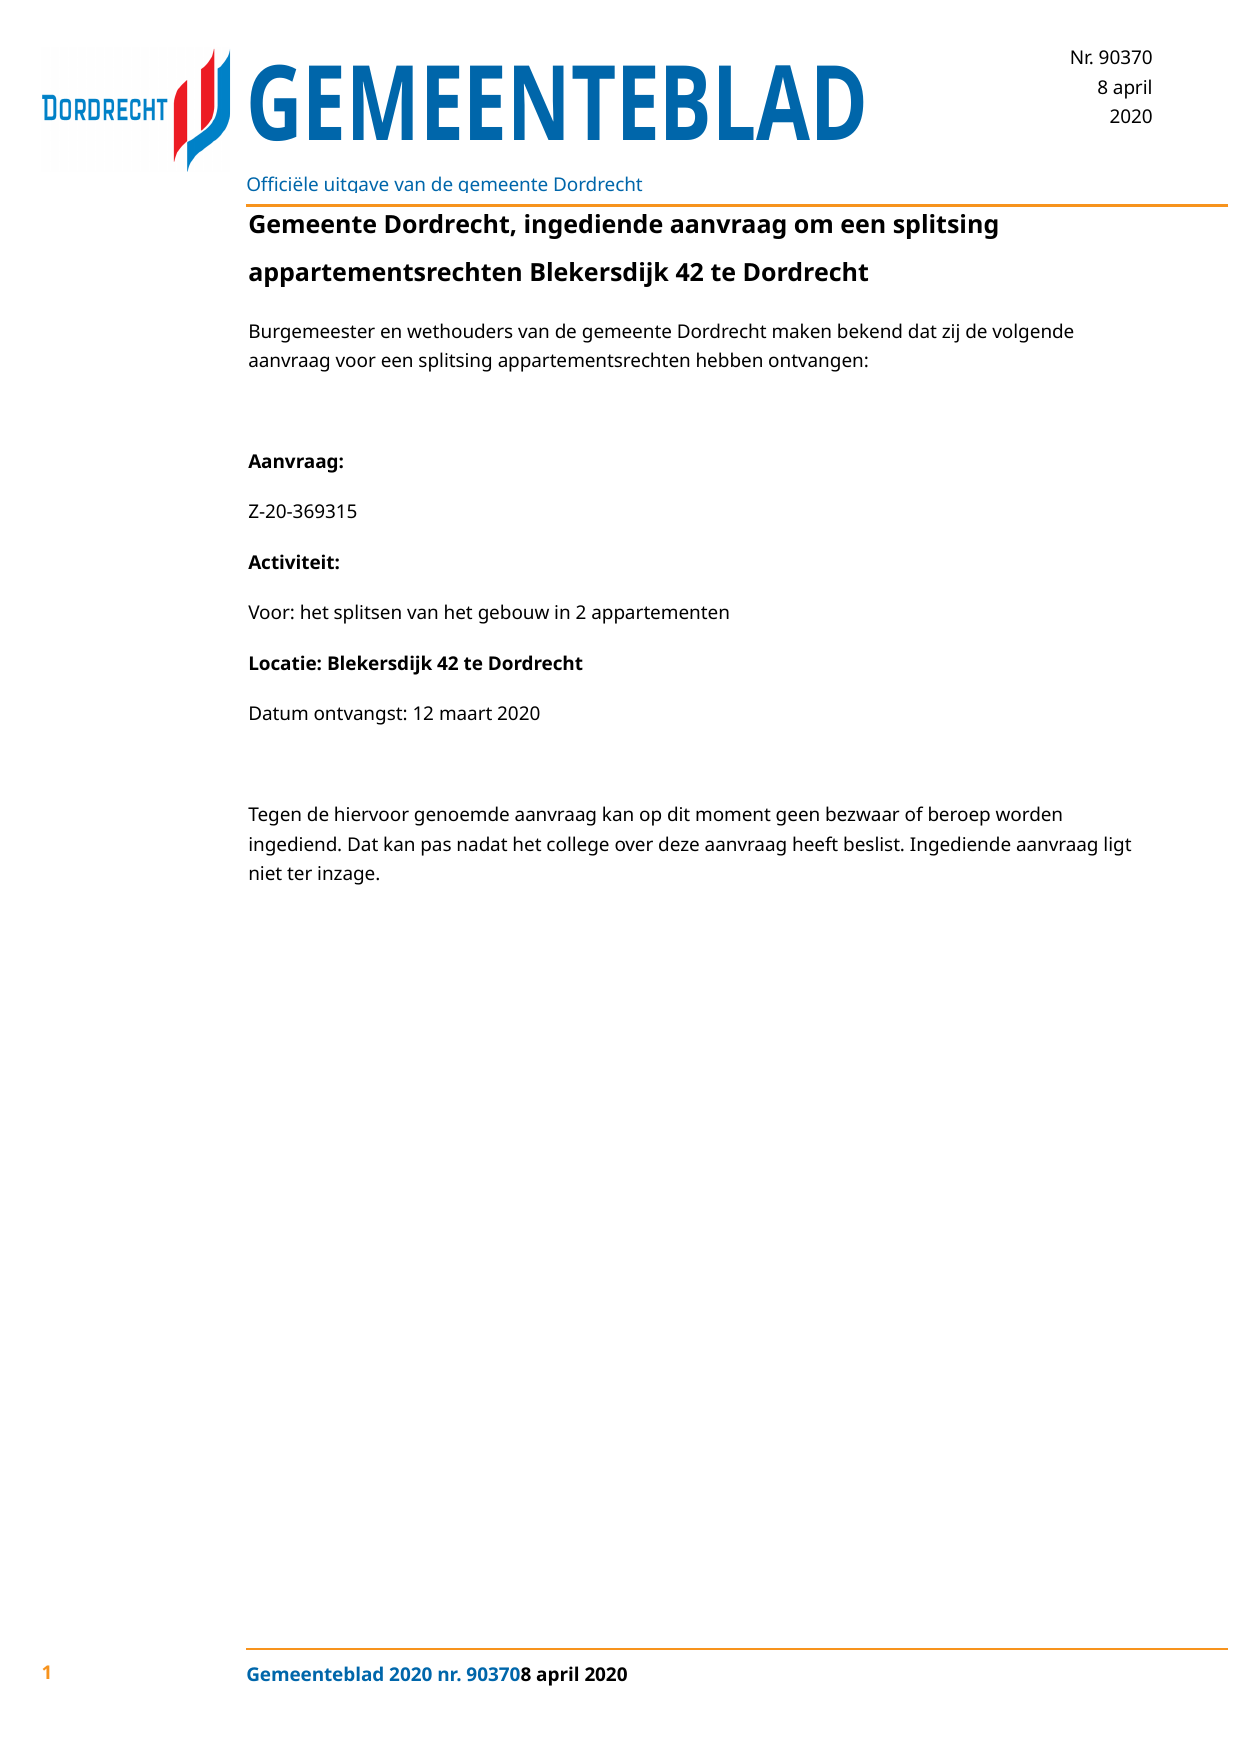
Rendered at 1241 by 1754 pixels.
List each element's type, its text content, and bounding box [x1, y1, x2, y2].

text Voor: het splitsen van het gebouw in 2 appartementen [248, 599, 1152, 625]
text Gemeente Dordrecht, ingediende aanvraag om een splitsing appartementsrechten Blekersdijk 42 te Dordrecht [248, 207, 1152, 288]
text Activiteit: [248, 549, 1152, 575]
picture [41, 47, 231, 172]
text Z-20-369315 [248, 499, 1152, 524]
text Datum ontvangst: 12 maart 2020 [248, 700, 1152, 726]
text Tegen de hiervoor genoemde aanvraag kan op dit moment geen bezwaar of beroep worden ingediend. Dat kan pas nadat het college over deze aanvraag heeft beslist. Ingediende aanvraag ligt niet ter inzage. [248, 801, 1152, 886]
text Locatie: Blekersdijk 42 te Dordrecht [248, 650, 1152, 676]
text Burgemeester en wethouders van de gemeente Dordrecht maken bekend dat zij de volgende aanvraag voor een splitsing appartementsrechten hebben ontvangen: [248, 318, 1152, 373]
text Aanvraag: [248, 448, 1152, 474]
